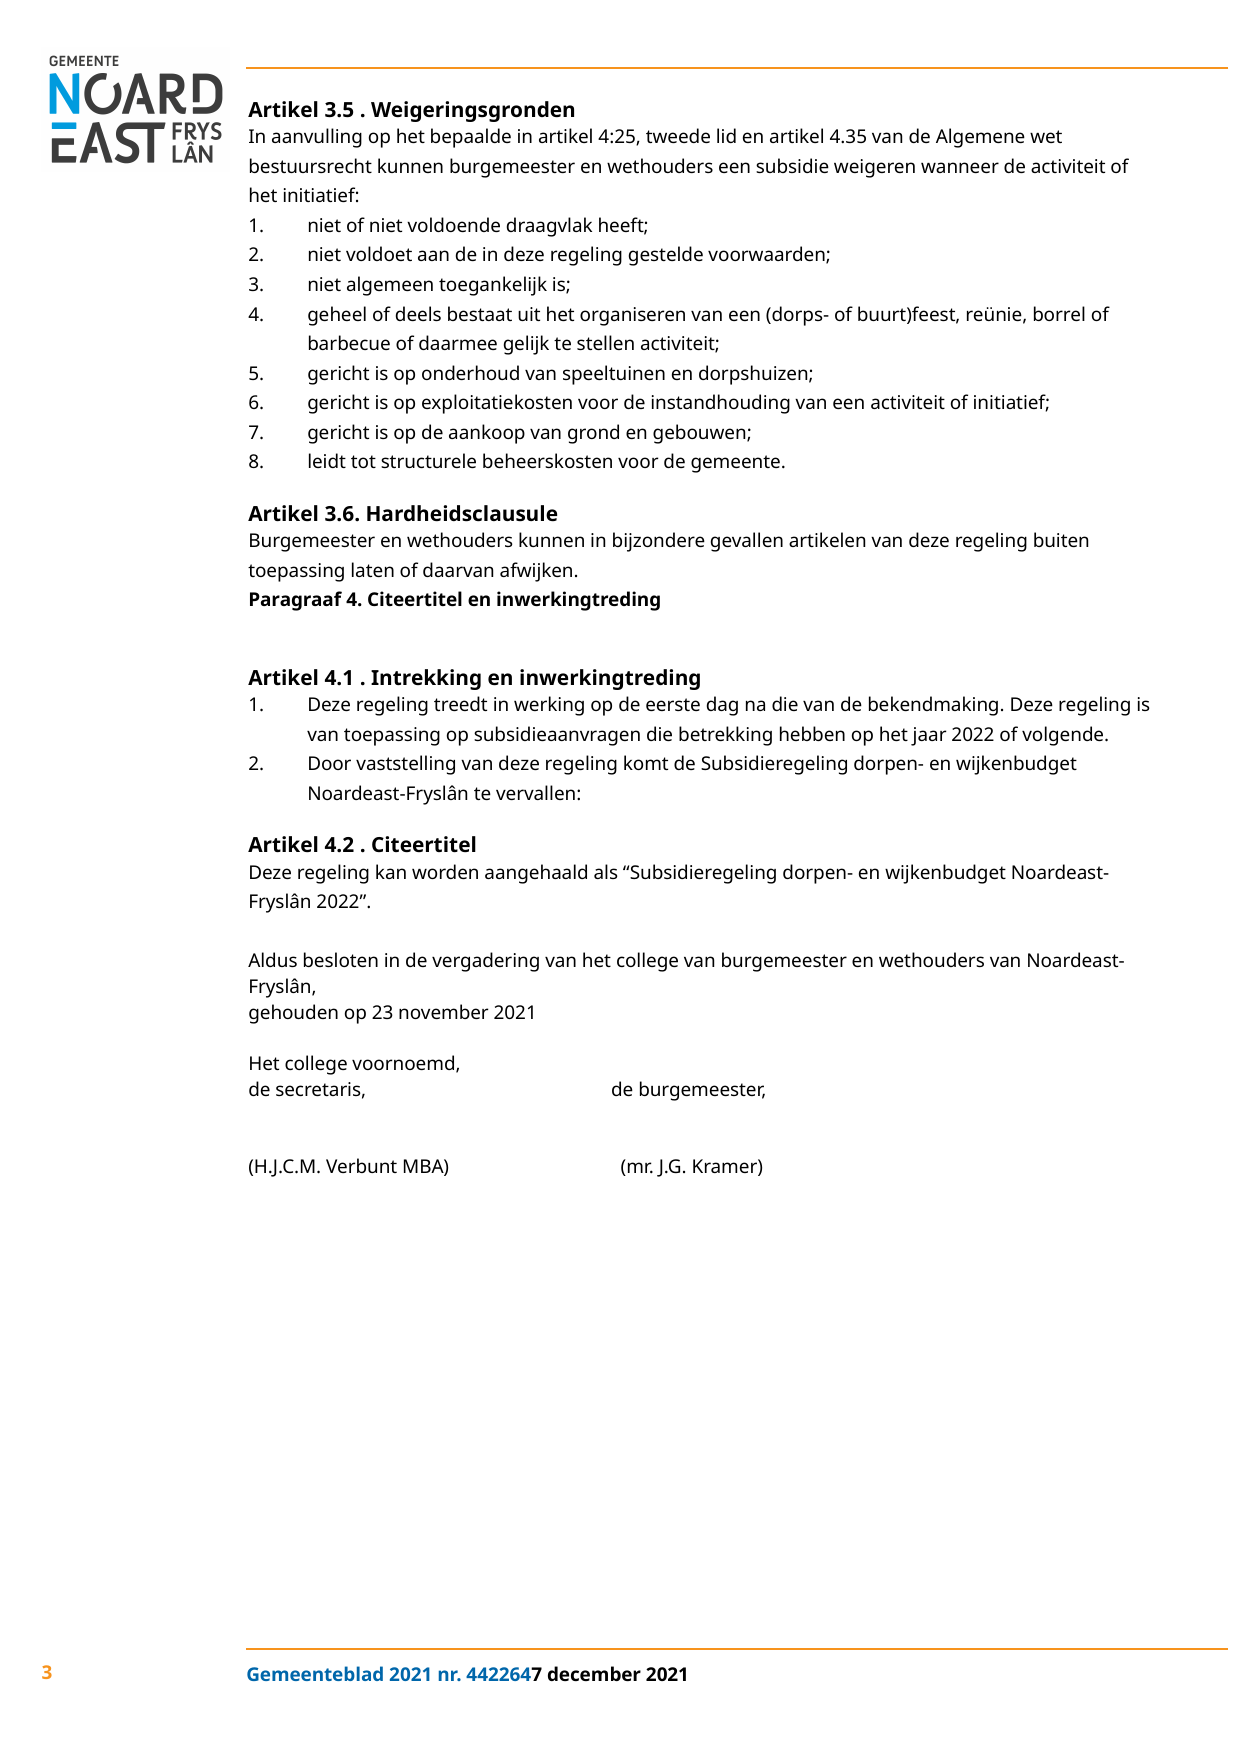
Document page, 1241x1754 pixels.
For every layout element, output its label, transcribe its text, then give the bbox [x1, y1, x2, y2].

text Artikel 3.5 . Weigeringsgronden [248, 95, 1152, 123]
text Aldus besloten in de vergadering van het college van burgemeester en wethouders van Noardeast-Fryslân, [248, 948, 1152, 999]
list Deze regeling treedt in werking op de eerste dag na die van de bekendmaking. Deze regeling is van toepassing op subsidieaanvragen die betrekking hebben op het jaar 2022 of volgende. [248, 691, 1152, 747]
text Het college voornoemd, [248, 1051, 1152, 1076]
text In aanvulling op het bepaalde in artikel 4:25, tweede lid en artikel 4.35 van de Algemene wet bestuursrecht kunnen burgemeester en wethouders een subsidie weigeren wanneer de activiteit of het initiatief: [248, 123, 1152, 208]
text Paragraaf 4. Citeertitel en inwerkingtreding [248, 587, 1152, 612]
text (H.J.C.M. Verbunt MBA) (mr. J.G. Kramer) [248, 1153, 1152, 1179]
list leidt tot structurele beheerskosten voor de gemeente. [248, 449, 1152, 474]
text de secretaris, de burgemeester, [248, 1076, 1152, 1102]
list geheel of deels bestaat uit het organiseren van een (dorps- of buurt)feest, reünie, borrel of barbecue of daarmee gelijk te stellen activiteit; [248, 301, 1152, 356]
list gericht is op onderhoud van speeltuinen en dorpshuizen; [248, 360, 1152, 386]
picture [41, 47, 231, 172]
list niet voldoet aan de in deze regeling gestelde voorwaarden; [248, 242, 1152, 267]
list Door vaststelling van deze regeling komt de Subsidieregeling dorpen- en wijkenbudget Noardeast-Fryslân te vervallen: [248, 750, 1152, 806]
list gericht is op exploitatiekosten voor de instandhouding van een activiteit of initiatief; [248, 389, 1152, 415]
text Deze regeling kan worden aangehaald als “Subsidieregeling dorpen- en wijkenbudget Noardeast-Fryslân 2022”. [248, 859, 1152, 914]
text Artikel 4.2 . Citeertitel [248, 830, 1152, 859]
text Artikel 3.6. Hardheidsclausule [248, 499, 1152, 527]
list gericht is op de aankoop van grond en gebouwen; [248, 419, 1152, 445]
list niet algemeen toegankelijk is; [248, 271, 1152, 297]
text gehouden op 23 november 2021 [248, 999, 1152, 1025]
text Artikel 4.1 . Intrekking en inwerkingtreding [248, 663, 1152, 691]
list niet of niet voldoende draagvlak heeft; [248, 212, 1152, 238]
text Burgemeester en wethouders kunnen in bijzondere gevallen artikelen van deze regeling buiten toepassing laten of daarvan afwijken. [248, 527, 1152, 583]
